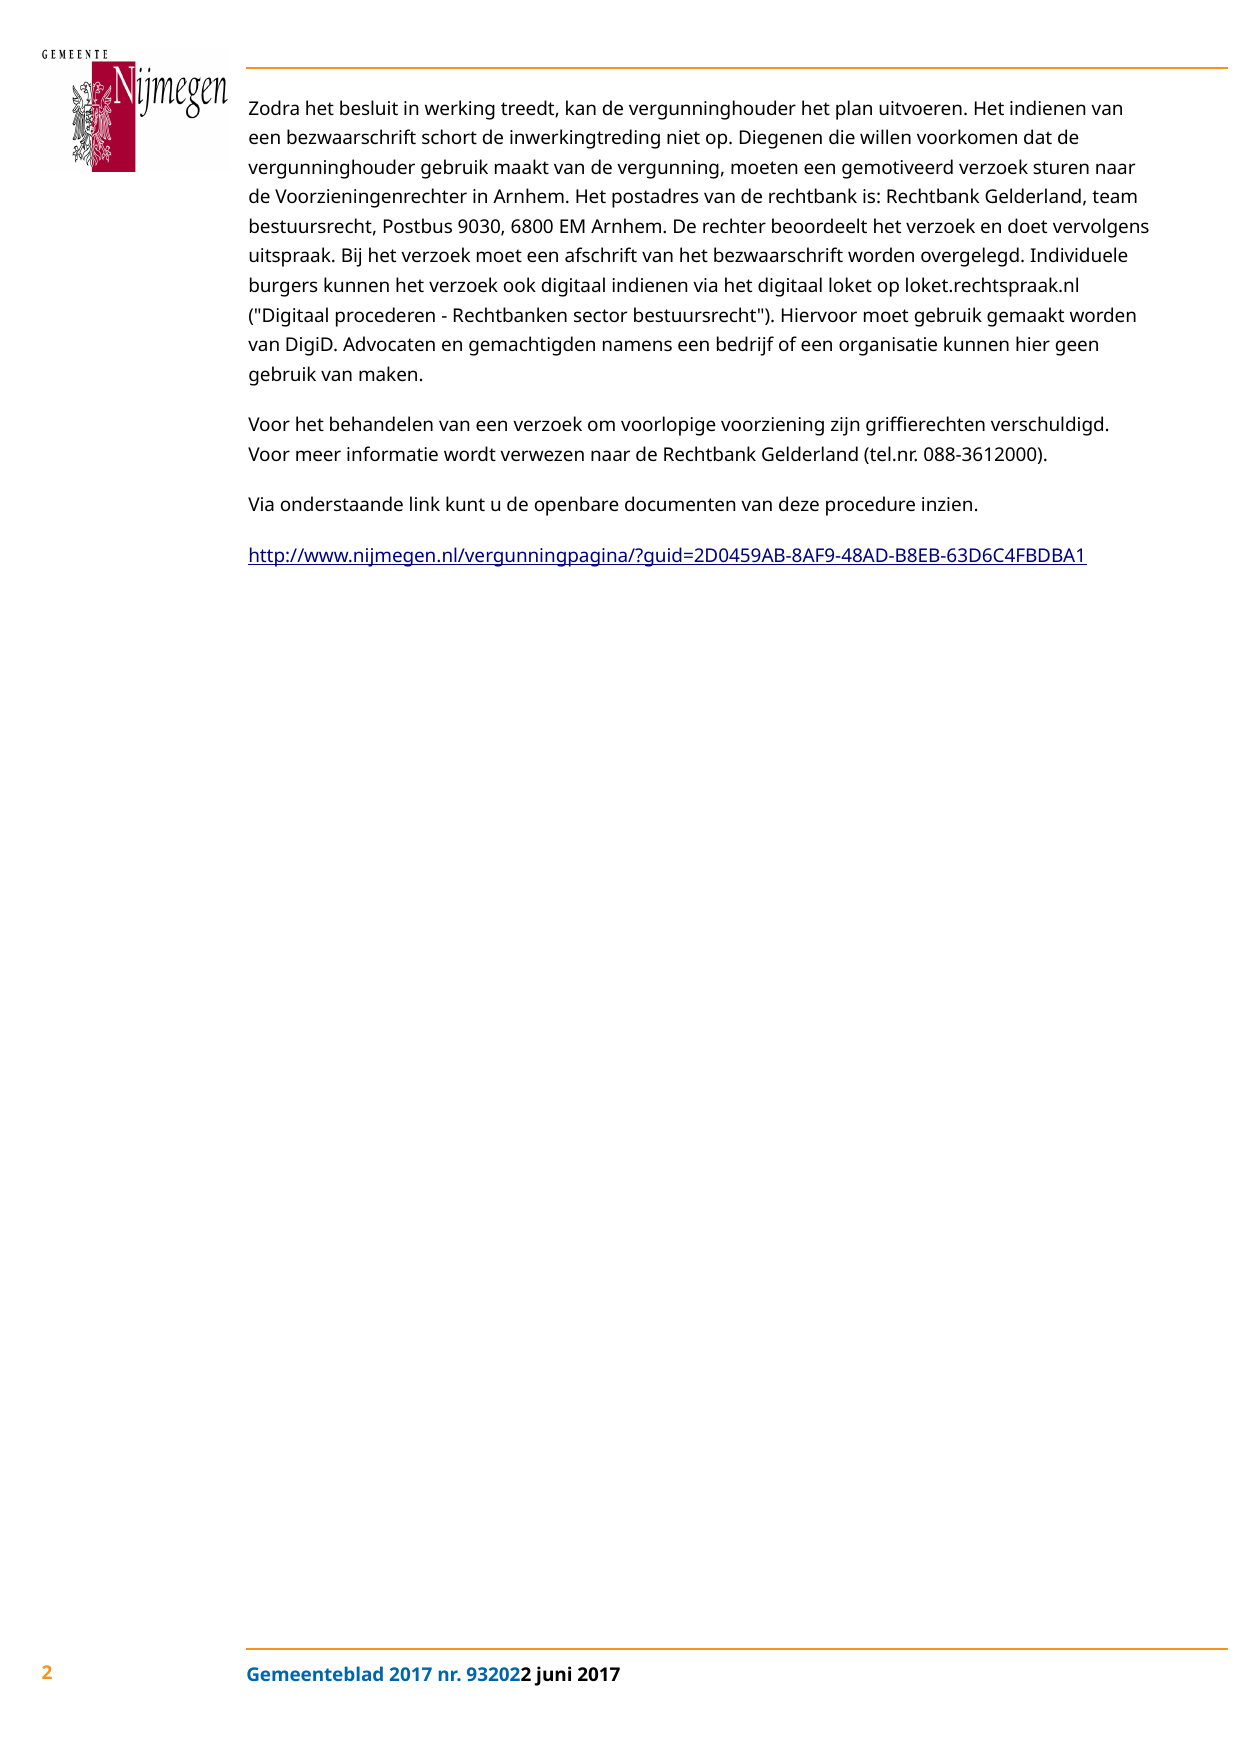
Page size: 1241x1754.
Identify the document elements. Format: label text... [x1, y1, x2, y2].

text Zodra het besluit in werking treedt, kan de vergunninghouder het plan uitvoeren. Het indienen van een bezwaarschrift schort de inwerkingtreding niet op. Diegenen die willen voorkomen dat de vergunninghouder gebruik maakt van de vergunning, moeten een gemotiveerd verzoek sturen naar de Voorzieningenrechter in Arnhem. Het postadres van de rechtbank is: Rechtbank Gelderland, team bestuursrecht, Postbus 9030, 6800 EM Arnhem. De rechter beoordeelt het verzoek en doet vervolgens uitspraak. Bij het verzoek moet een afschrift van het bezwaarschrift worden overgelegd. Individuele burgers kunnen het verzoek ook digitaal indienen via het digitaal loket op loket.rechtspraak.nl ("Digitaal procederen - Rechtbanken sector bestuursrecht"). Hiervoor moet gebruik gemaakt worden van DigiD. Advocaten en gemachtigden namens een bedrijf of een organisatie kunnen hier geen gebruik van maken. [248, 95, 1152, 387]
text Via onderstaande link kunt u de openbare documenten van deze procedure inzien. [248, 491, 1152, 517]
picture [41, 47, 231, 172]
text Voor het behandelen van een verzoek om voorlopige voorziening zijn griffierechten verschuldigd. Voor meer informatie wordt verwezen naar de Rechtbank Gelderland (tel.nr. 088-3612000). [248, 411, 1152, 467]
text http://www.nijmegen.nl/vergunningpagina/?guid=2D0459AB-8AF9-48AD-B8EB-63D6C4FBDBA1 [248, 542, 1152, 568]
